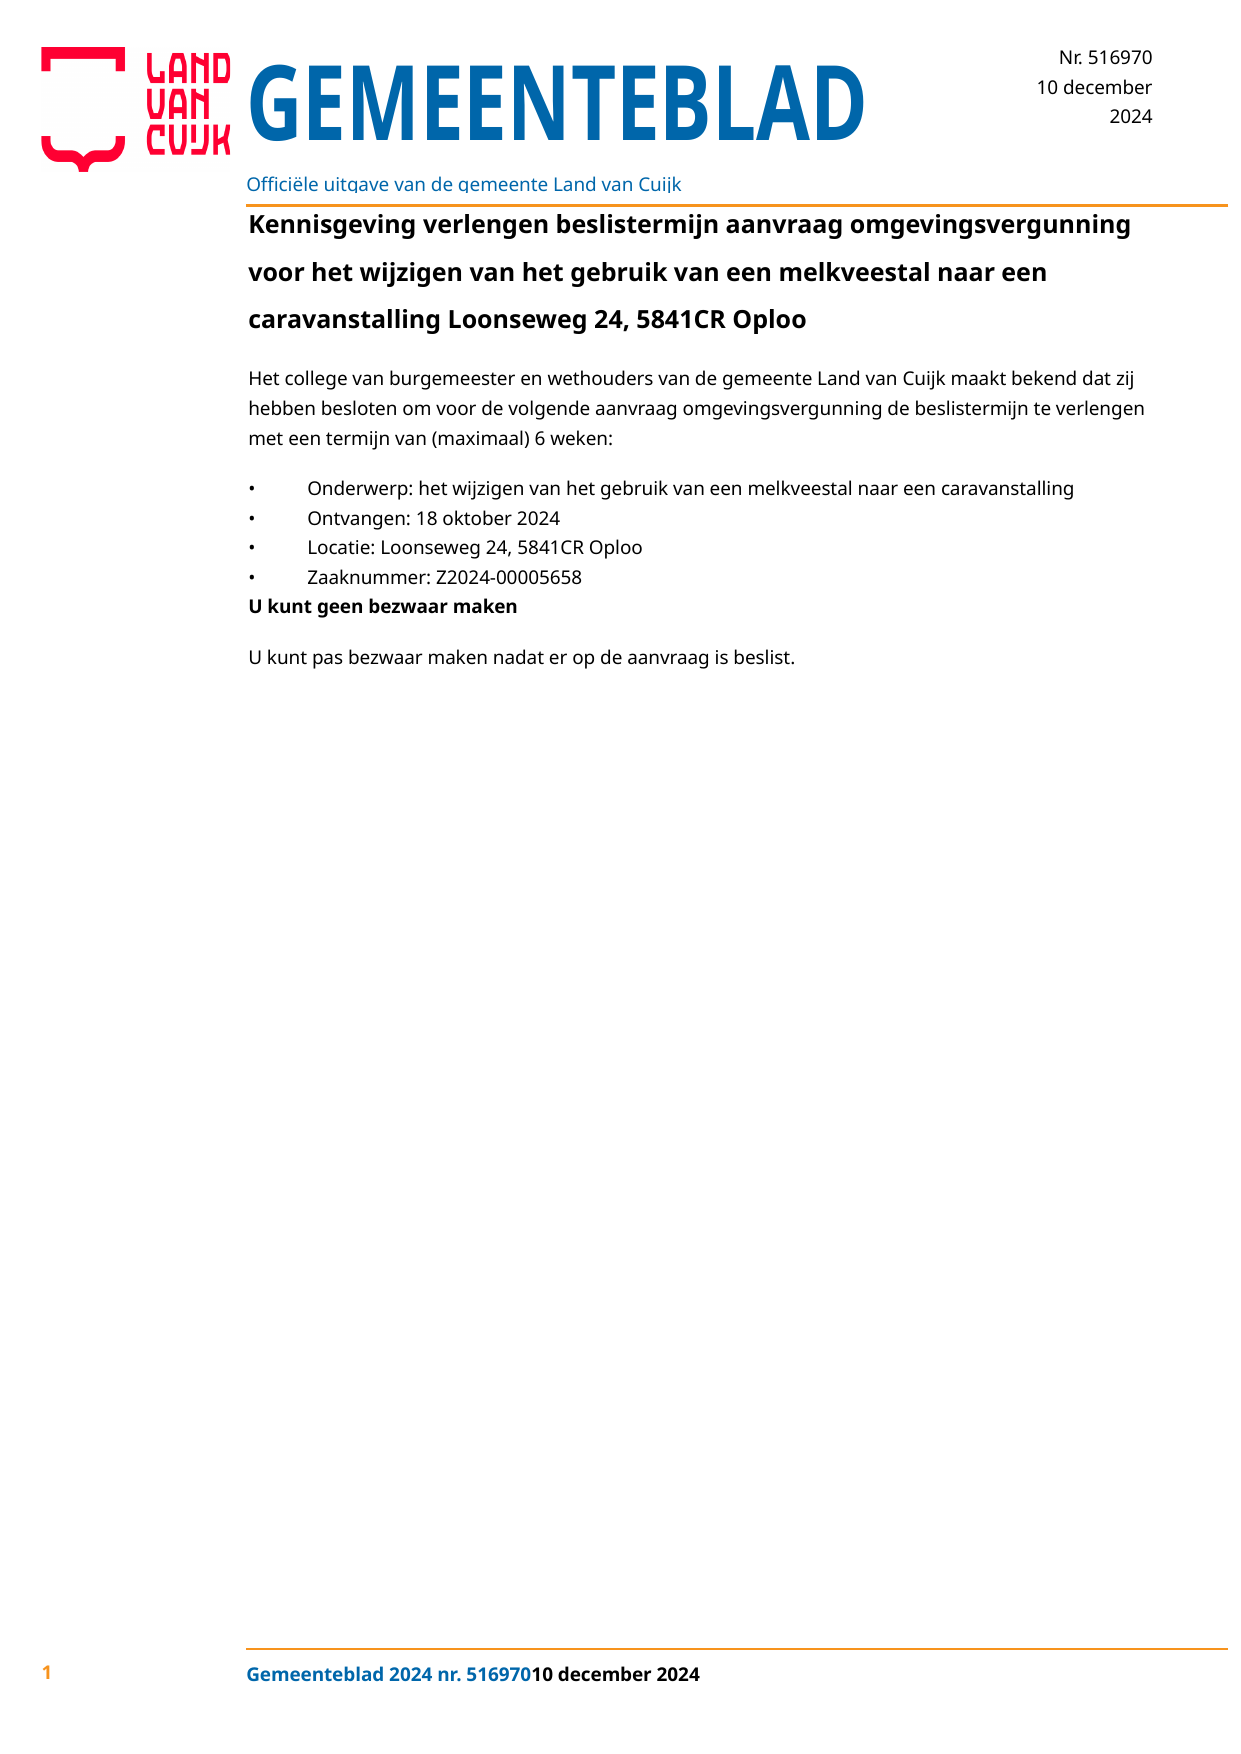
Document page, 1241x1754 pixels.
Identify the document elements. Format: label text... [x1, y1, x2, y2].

text U kunt geen bezwaar maken [248, 593, 1152, 619]
list Zaaknummer: Z2024-00005658 [248, 564, 1152, 589]
text U kunt pas bezwaar maken nadat er op de aanvraag is beslist. [248, 644, 1152, 669]
text Het college van burgemeester en wethouders van de gemeente Land van Cuijk maakt bekend dat zij hebben besloten om voor de volgende aanvraag omgevingsvergunning de beslistermijn te verlengen met een termijn van (maximaal) 6 weken: [248, 366, 1152, 450]
text Kennisgeving verlengen beslistermijn aanvraag omgevingsvergunning voor het wijzigen van het gebruik van een melkveestal naar een caravanstalling Loonseweg 24, 5841CR Oploo [248, 207, 1152, 336]
list Onderwerp: het wijzigen van het gebruik van een melkveestal naar een caravanstalling [248, 475, 1152, 501]
picture [41, 47, 231, 172]
list Ontvangen: 18 oktober 2024 [248, 505, 1152, 530]
list Locatie: Loonseweg 24, 5841CR Oploo [248, 534, 1152, 560]
